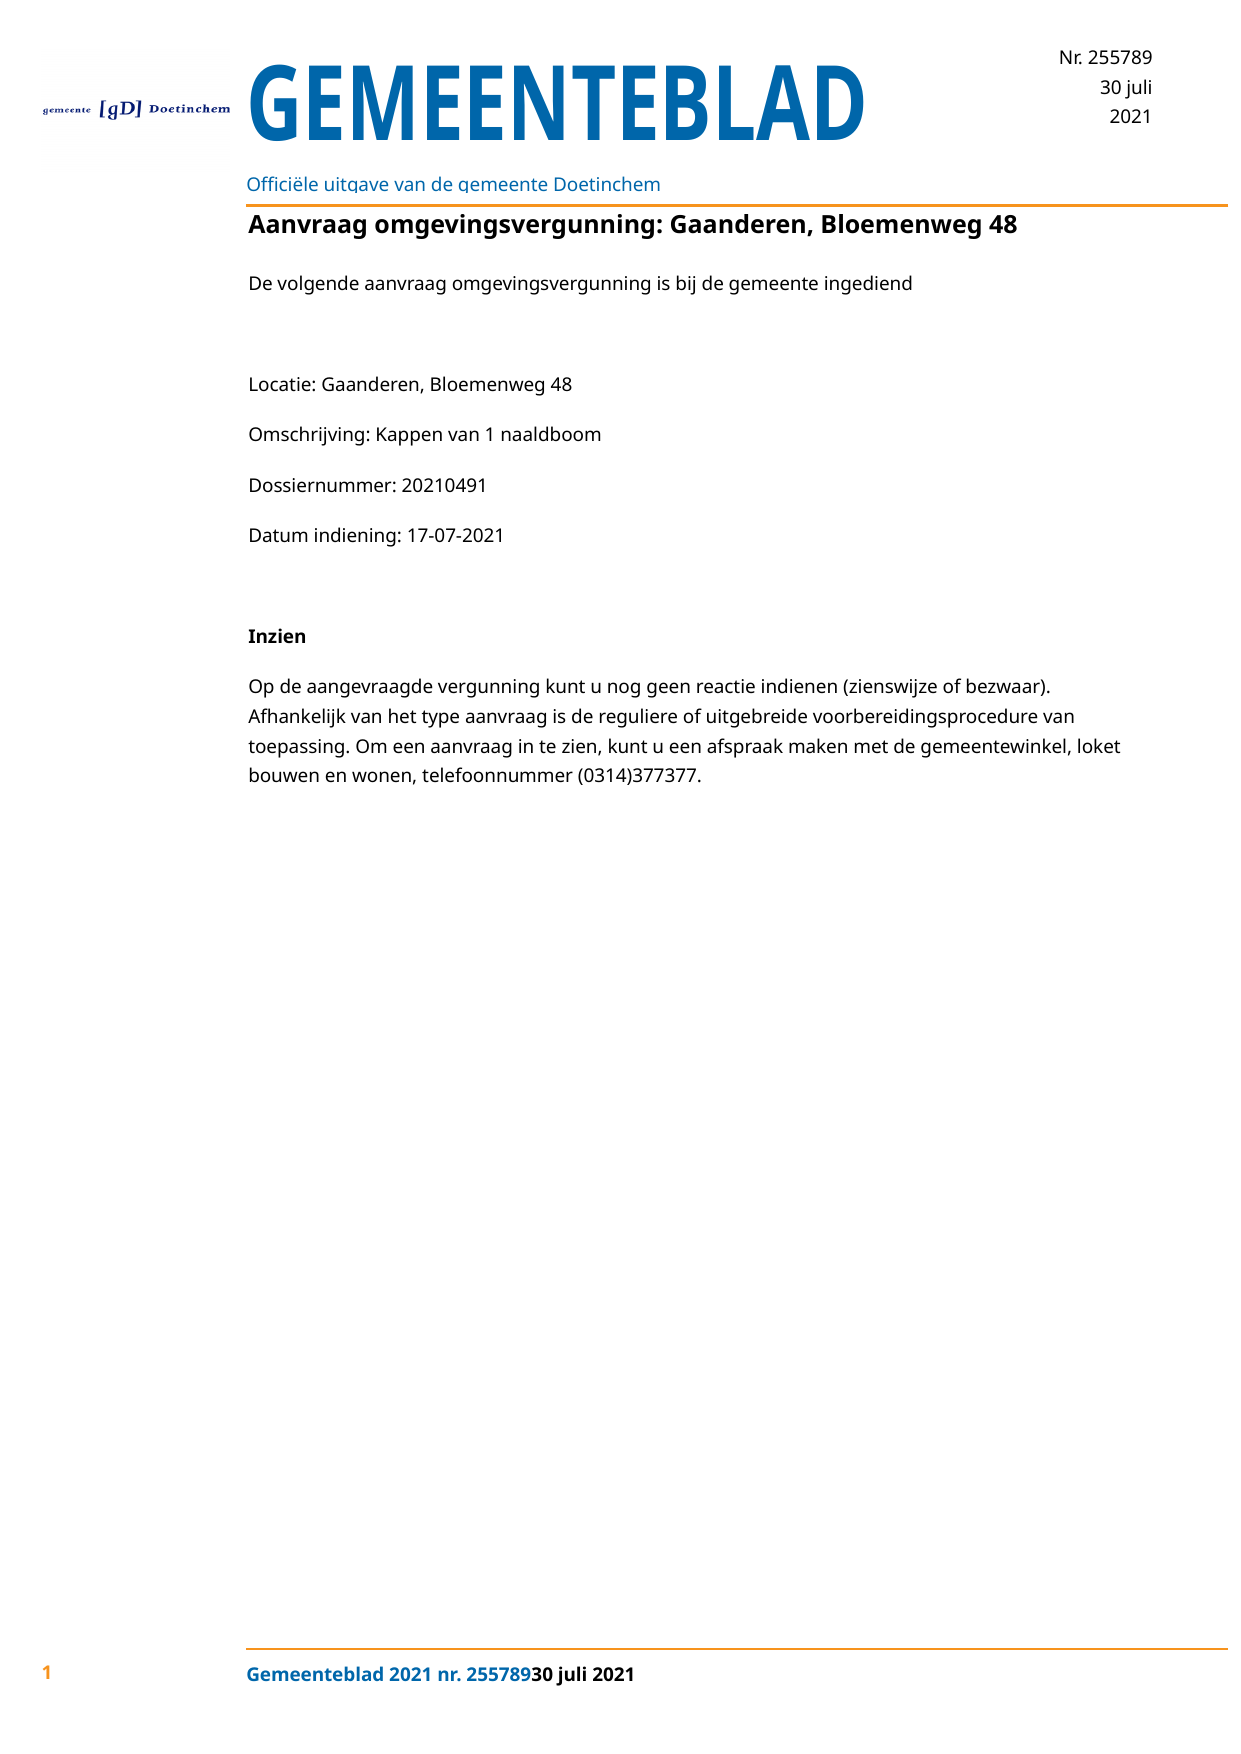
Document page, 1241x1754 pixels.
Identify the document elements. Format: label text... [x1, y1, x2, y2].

picture [41, 47, 231, 172]
text Aanvraag omgevingsvergunning: Gaanderen, Bloemenweg 48 [248, 207, 1152, 241]
text Dossiernummer: 20210491 [248, 472, 1152, 498]
text Inzien [248, 623, 1152, 649]
text Omschrijving: Kappen van 1 naaldboom [248, 422, 1152, 447]
text Locatie: Gaanderen, Bloemenweg 48 [248, 371, 1152, 397]
text Op de aangevraagde vergunning kunt u nog geen reactie indienen (zienswijze of bezwaar). Afhankelijk van het type aanvraag is de reguliere of uitgebreide voorbereidingsprocedure van toepassing. Om een aanvraag in te zien, kunt u een afspraak maken met de gemeentewinkel, loket bouwen en wonen, telefoonnummer (0314)377377. [248, 674, 1152, 788]
text Datum indiening: 17-07-2021 [248, 522, 1152, 548]
text De volgende aanvraag omgevingsvergunning is bij de gemeente ingediend [248, 270, 1152, 296]
